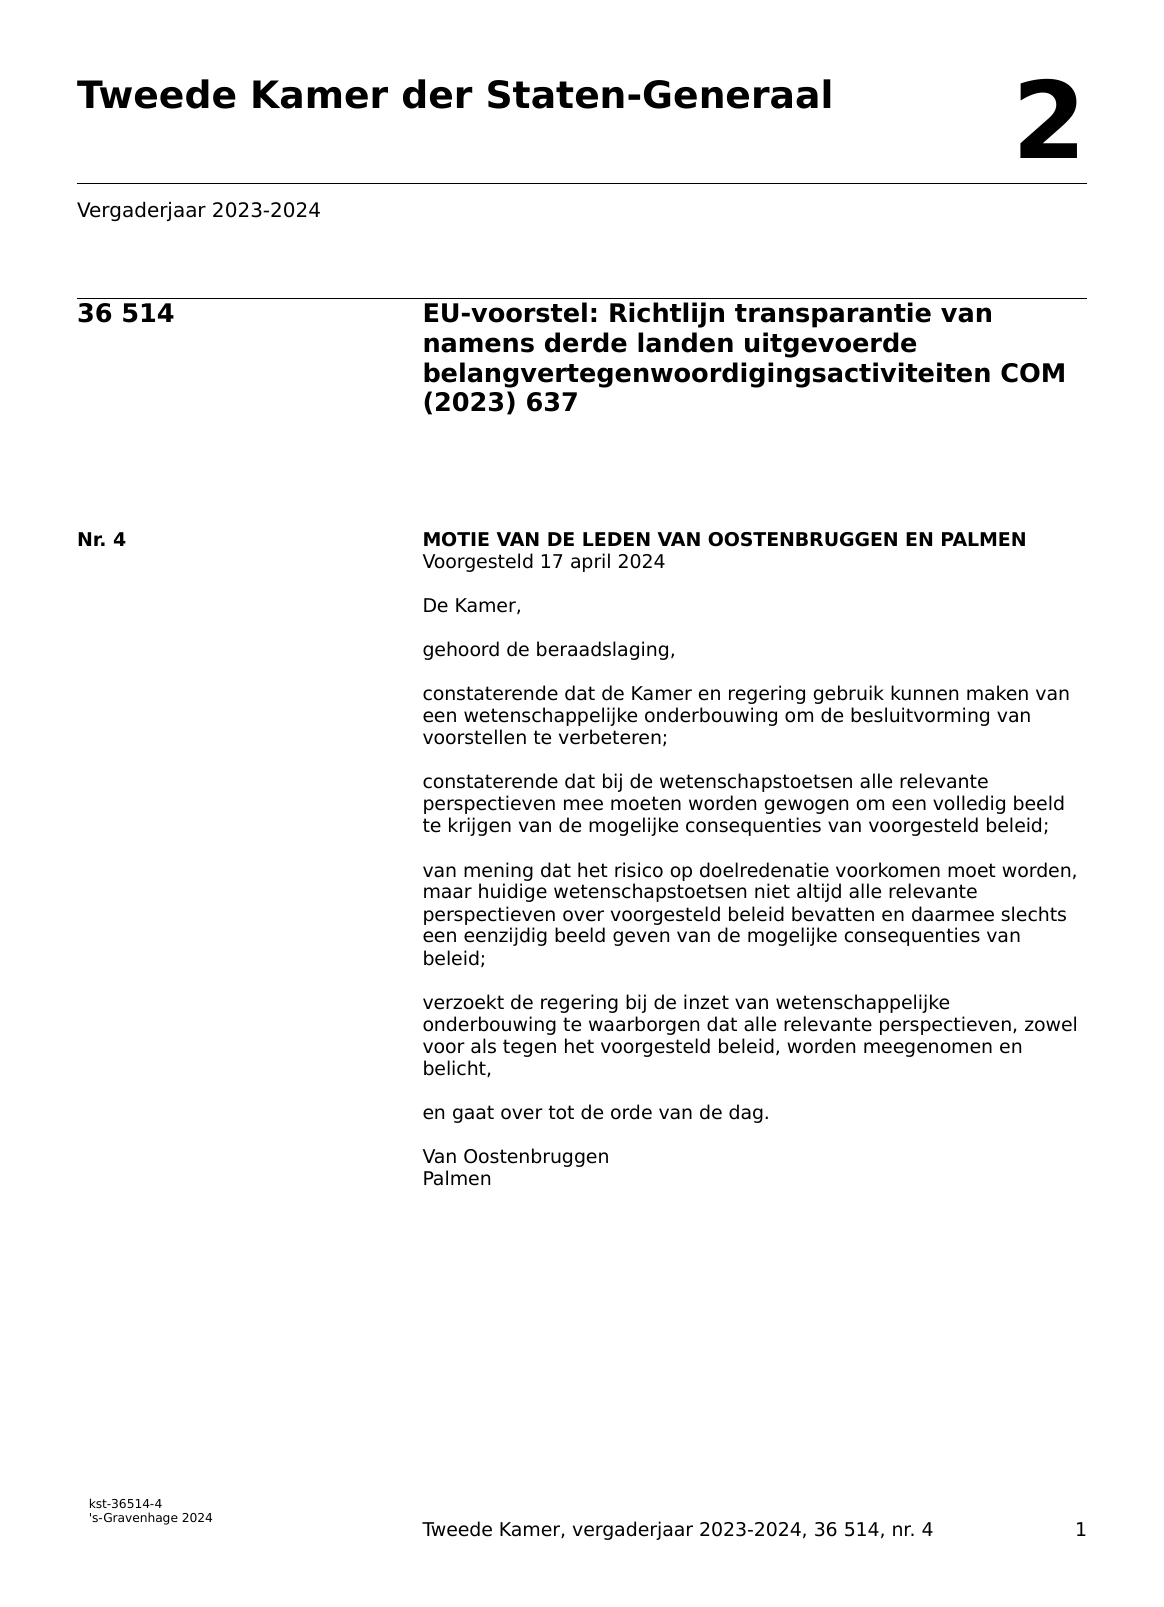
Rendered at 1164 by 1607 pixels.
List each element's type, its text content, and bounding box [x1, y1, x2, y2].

text constaterende dat de Kamer en regering gebruik kunnen maken van een wetenschappelijke onderbouwing om de besluitvorming van voorstellen te verbeteren; [422, 683, 1087, 749]
text en gaat over tot de orde van de dag. [422, 1102, 1087, 1124]
text gehoord de beraadslaging, [422, 639, 1087, 661]
table_cell Vergaderjaar 2023-2024 [77, 184, 1087, 298]
subtitle Nr. 4 MOTIE VAN DE LEDEN VAN OOSTENBRUGGEN EN PALMEN [77, 529, 1087, 551]
text De Kamer, [422, 595, 1087, 617]
text Voorgesteld 17 april 2024 [422, 551, 1087, 573]
table_header 2 [886, 59, 1087, 183]
text kst-36514-4 [88, 1497, 323, 1511]
text Palmen [422, 1168, 1087, 1190]
table_header Tweede Kamer der Staten-Generaal [77, 59, 886, 183]
text van mening dat het risico op doelredenatie voorkomen moet worden, maar huidige wetenschapstoetsen niet altijd alle relevante perspectieven over voorgesteld beleid bevatten en daarmee slechts een eenzijdig beeld geven van de mogelijke consequenties van beleid; [422, 859, 1087, 969]
text constaterende dat bij de wetenschapstoetsen alle relevante perspectieven mee moeten worden gewogen om een volledig beeld te krijgen van de mogelijke consequenties van voorgesteld beleid; [422, 771, 1087, 837]
subtitle 36 514 EU-voorstel: Richtlijn transparantie van namens derde landen uitgevoerde belangvertegenwoordigingsactiviteiten COM (2023) 637 [77, 299, 1087, 418]
text verzoekt de regering bij de inzet van wetenschappelijke onderbouwing te waarborgen dat alle relevante perspectieven, zowel voor als tegen het voorgesteld beleid, worden meegenomen en belicht, [422, 992, 1087, 1079]
text 's-Gravenhage 2024 [88, 1511, 323, 1525]
text Van Oostenbruggen [422, 1146, 1087, 1168]
